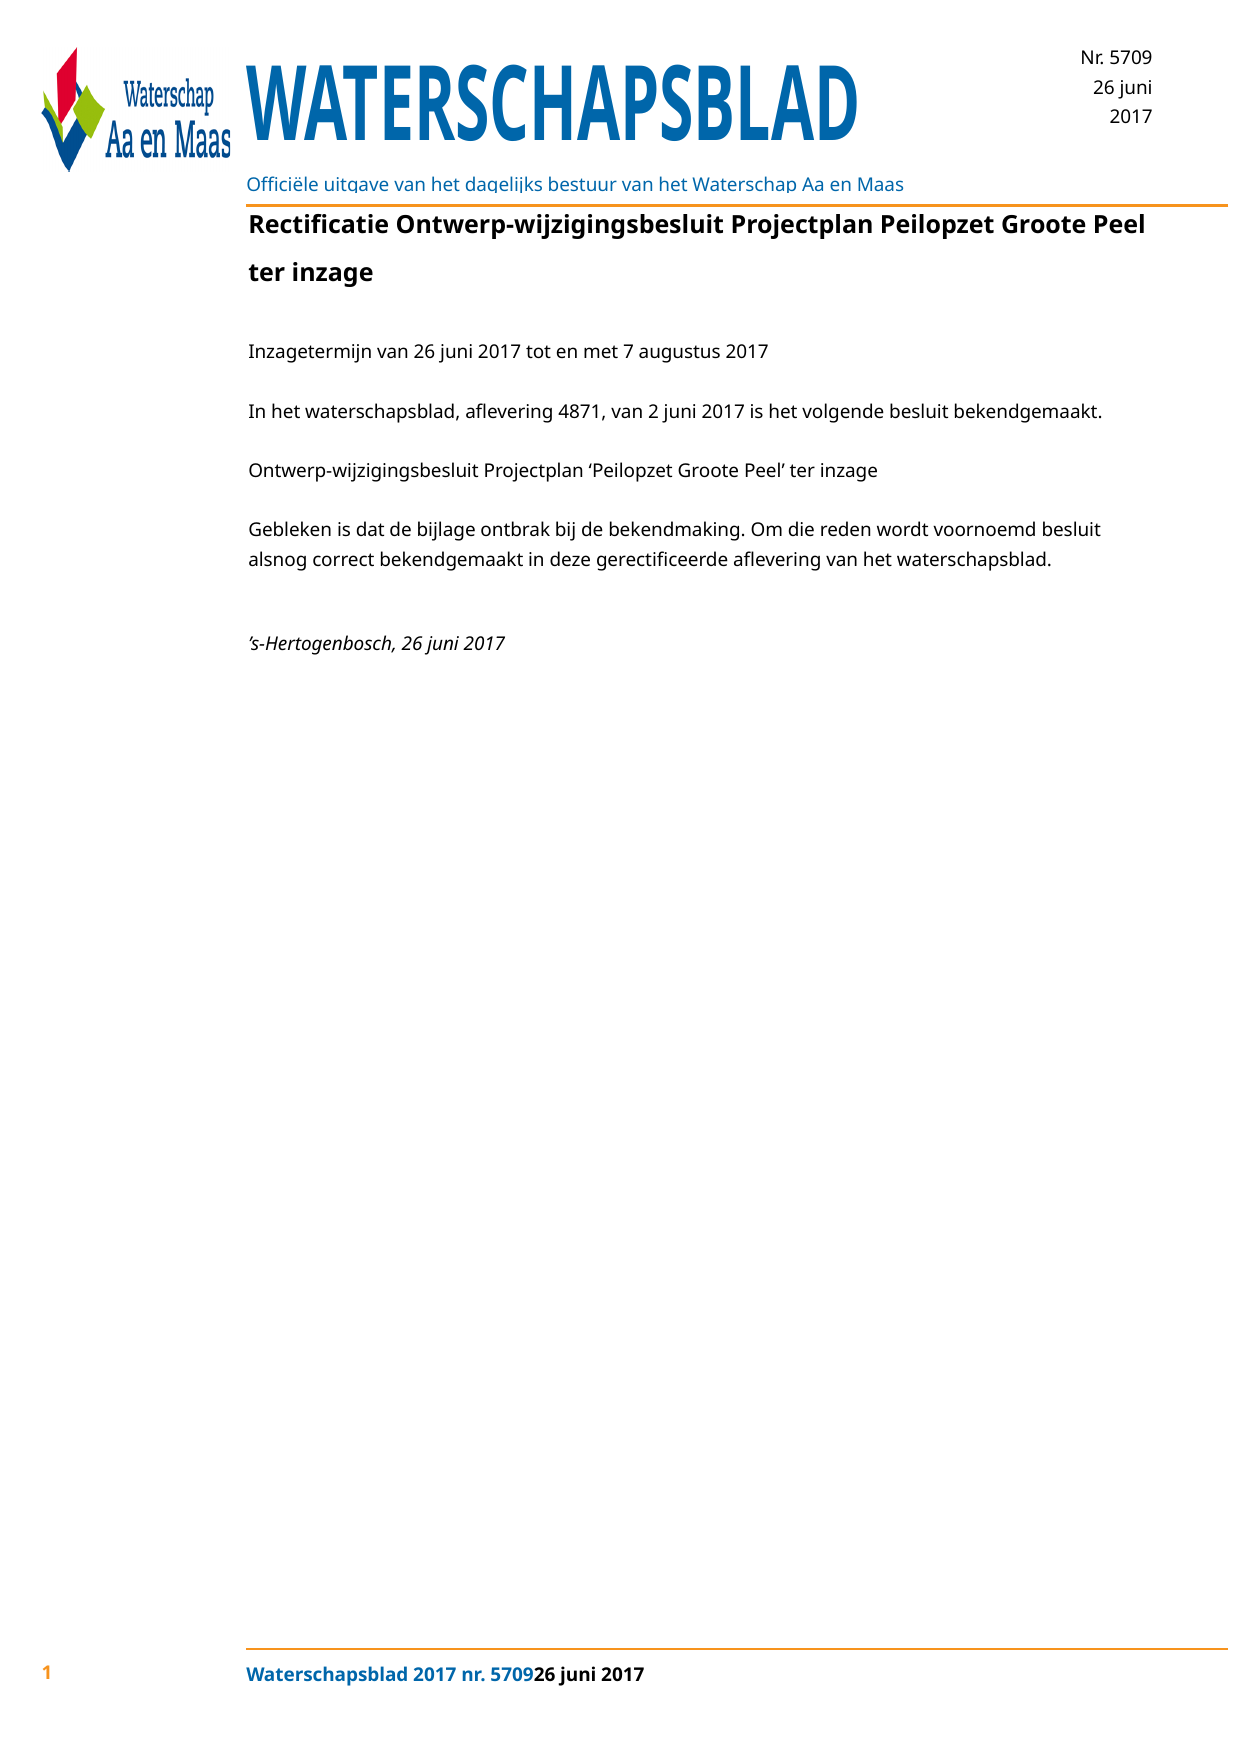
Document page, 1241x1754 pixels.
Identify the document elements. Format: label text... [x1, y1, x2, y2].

text In het waterschapsblad, aflevering 4871, van 2 juni 2017 is het volgende besluit bekendgemaakt. [248, 398, 1152, 423]
text Inzagetermijn van 26 juni 2017 tot en met 7 augustus 2017 [248, 339, 1152, 364]
picture [41, 47, 231, 172]
text Gebleken is dat de bijlage ontbrak bij de bekendmaking. Om die reden wordt voornoemd besluit alsnog correct bekendgemaakt in deze gerectificeerde aflevering van het waterschapsblad. [248, 516, 1152, 571]
text Ontwerp-wijzigingsbesluit Projectplan ‘Peilopzet Groote Peel’ ter inzage [248, 457, 1152, 483]
text ’s-Hertogenbosch, 26 juni 2017 [248, 631, 1152, 656]
text Rectificatie Ontwerp-wijzigingsbesluit Projectplan Peilopzet Groote Peel ter inzage [248, 207, 1152, 288]
